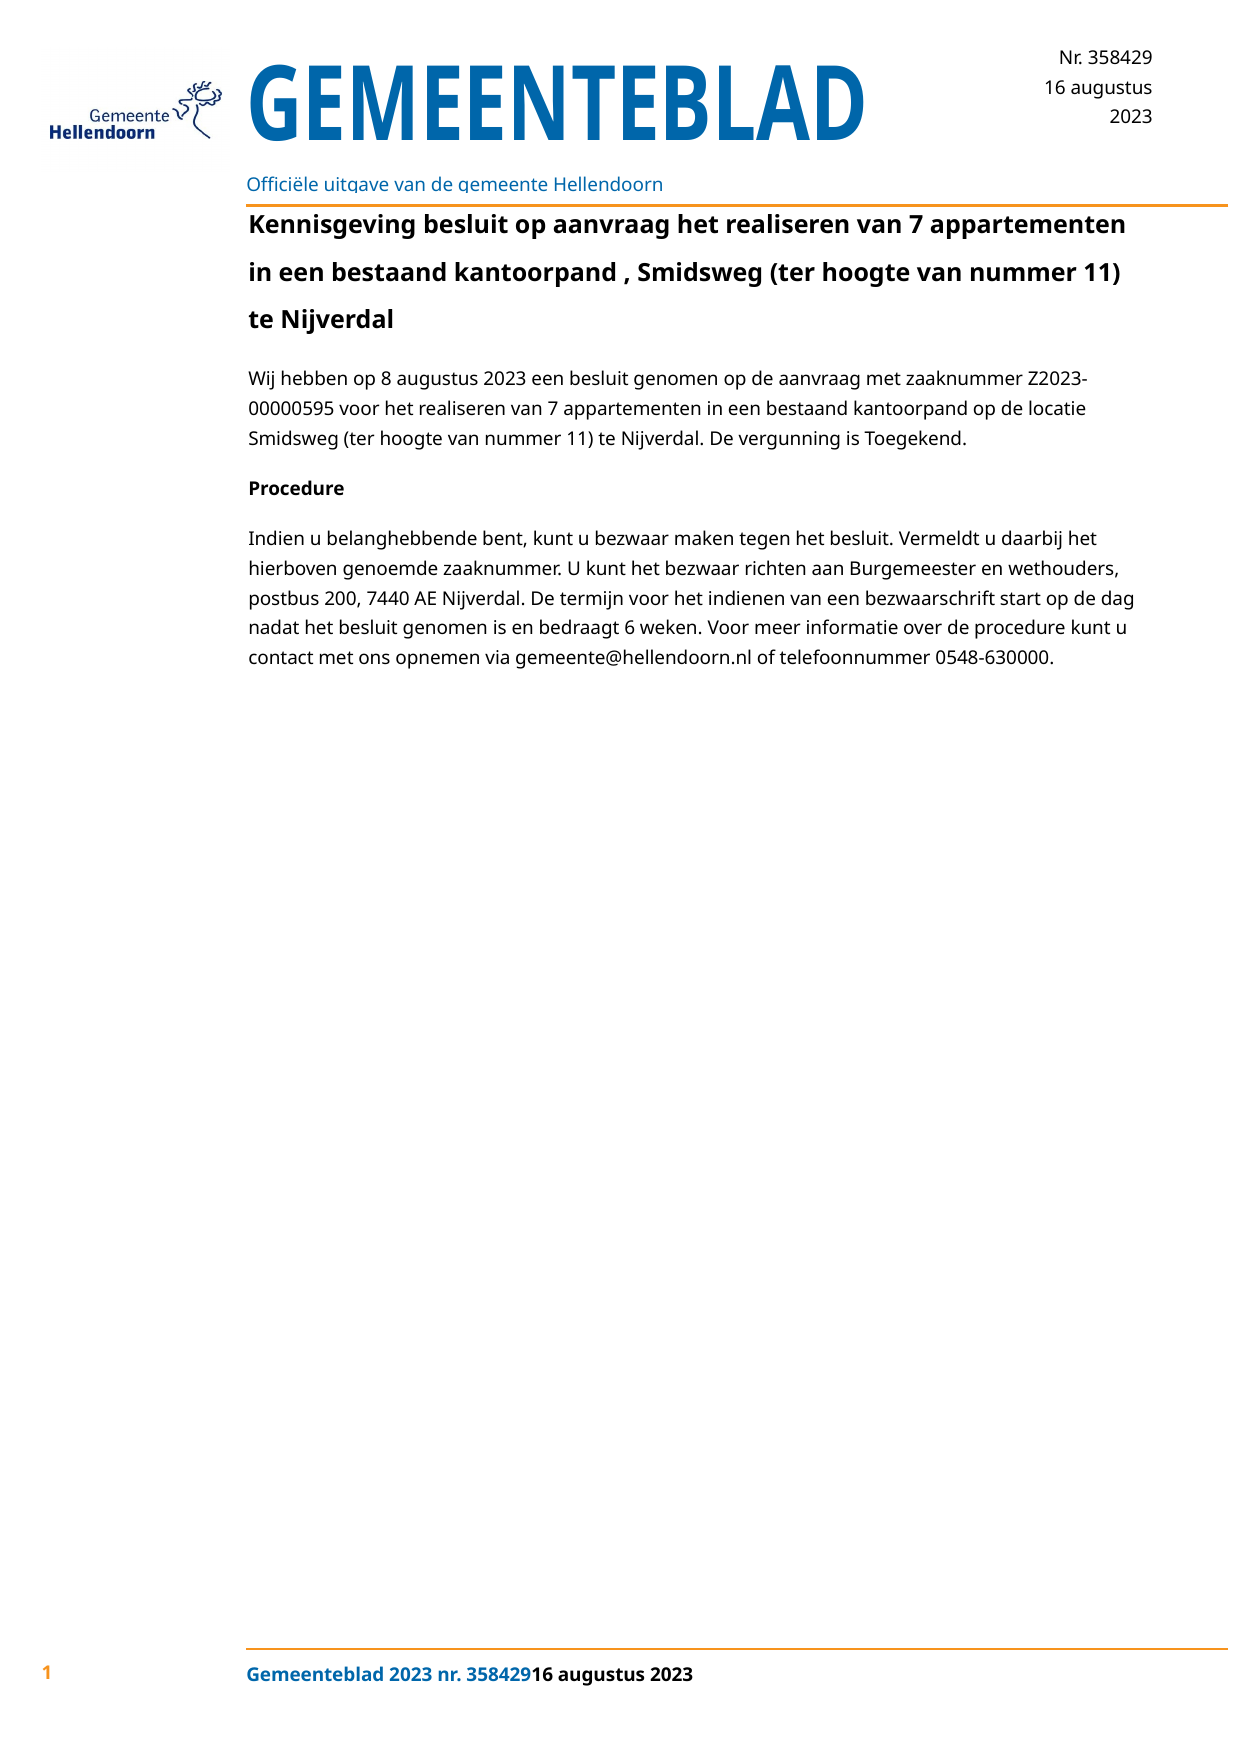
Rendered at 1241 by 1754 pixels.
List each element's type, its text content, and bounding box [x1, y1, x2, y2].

text Wij hebben op 8 augustus 2023 een besluit genomen op de aanvraag met zaaknummer Z2023-00000595 voor het realiseren van 7 appartementen in een bestaand kantoorpand op de locatie Smidsweg (ter hoogte van nummer 11) te Nijverdal. De vergunning is Toegekend. [248, 366, 1152, 450]
picture [41, 47, 231, 172]
text Kennisgeving besluit op aanvraag het realiseren van 7 appartementen in een bestaand kantoorpand , Smidsweg (ter hoogte van nummer 11) te Nijverdal [248, 207, 1152, 336]
text Indien u belanghebbende bent, kunt u bezwaar maken tegen het besluit. Vermeldt u daarbij het hierboven genoemde zaaknummer. U kunt het bezwaar richten aan Burgemeester en wethouders, postbus 200, 7440 AE Nijverdal. De termijn voor het indienen van een bezwaarschrift start op de dag nadat het besluit genomen is en bedraagt 6 weken. Voor meer informatie over de procedure kunt u contact met ons opnemen via gemeente@hellendoorn.nl of telefoonnummer 0548-630000. [248, 526, 1152, 669]
text Procedure [248, 475, 1152, 501]
